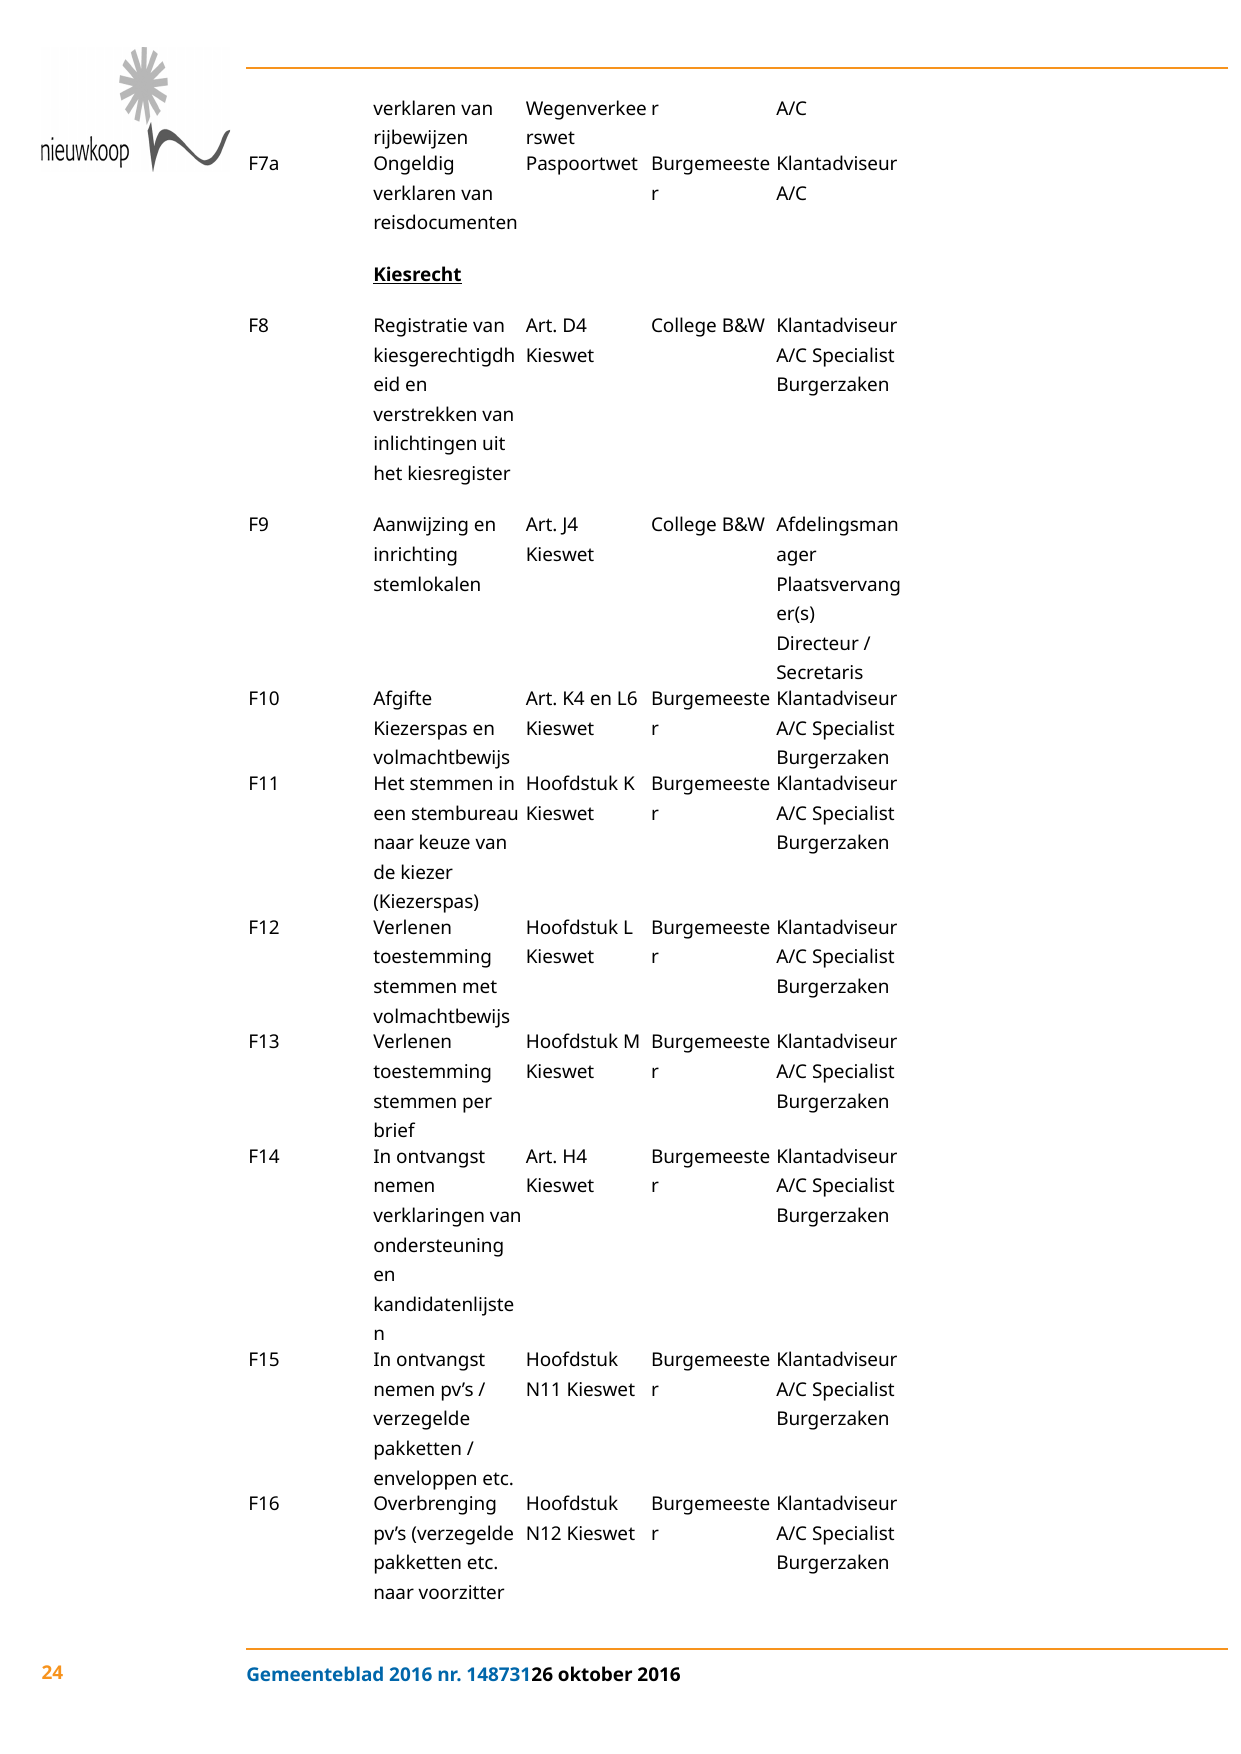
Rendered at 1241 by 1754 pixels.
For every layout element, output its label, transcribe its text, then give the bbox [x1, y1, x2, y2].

table_cell Burgemeester [651, 1346, 776, 1490]
table_cell [901, 150, 1152, 235]
table_cell Afgifte Kiezerspas en volmachtbewijs [373, 685, 526, 770]
table_cell Burgemeester [651, 914, 776, 1029]
table_cell F14 [248, 1143, 373, 1346]
table_cell [901, 286, 1026, 312]
table_cell F13 [248, 1029, 373, 1143]
table_cell [1026, 1346, 1152, 1490]
table_cell College B&W [651, 512, 776, 685]
table_cell Art. J4 Kieswet [526, 512, 651, 685]
table_cell [1026, 770, 1152, 914]
table_cell [776, 261, 901, 286]
table_cell [526, 235, 651, 261]
table_cell [901, 312, 1026, 486]
table_cell [373, 286, 526, 312]
table_cell [901, 512, 1026, 685]
table_cell Paspoortwet [526, 150, 651, 235]
table_cell In ontvangst nemen pv’s / verzegelde pakketten / enveloppen etc. [373, 1346, 526, 1490]
table_cell [901, 486, 1026, 512]
table_cell Hoofdstuk L Kieswet [526, 914, 651, 1029]
table_cell Het stemmen in een stembureau naar keuze van de kiezer (Kiezerspas) [373, 770, 526, 914]
table_cell Burgemeester [651, 1029, 776, 1143]
table_cell [776, 286, 901, 312]
table_cell [1026, 512, 1152, 685]
table_cell Klantadviseur A/C Specialist Burgerzaken [776, 1143, 901, 1346]
table_cell [248, 286, 373, 312]
table_cell [901, 1029, 1026, 1143]
table_cell Burgemeester [651, 1143, 776, 1346]
table_cell [373, 235, 526, 261]
table_cell Overbrenging pv’s (verzegelde pakketten etc. naar voorzitter [373, 1490, 526, 1605]
table_cell [248, 235, 373, 261]
table_cell Kiesrecht [373, 261, 526, 286]
table_cell Afdelingsmanager Plaatsvervanger(s) Directeur / Secretaris [776, 512, 901, 685]
table_cell [1026, 1490, 1152, 1605]
table_cell [526, 261, 651, 286]
table_cell [248, 95, 373, 150]
table_cell Verlenen toestemming stemmen met volmachtbewijs [373, 914, 526, 1029]
table_cell [1026, 486, 1152, 512]
table_cell [1026, 685, 1152, 770]
table_cell Burgemeester [651, 1490, 776, 1605]
table_cell [901, 914, 1026, 1029]
table_cell Klantadviseur A/C Specialist Burgerzaken [776, 914, 901, 1029]
table_cell Klantadviseur A/C Specialist Burgerzaken [776, 1029, 901, 1143]
table_cell Registratie van kiesgerechtigdheid en verstrekken van inlichtingen uit het kiesregister [373, 312, 526, 486]
table_cell [776, 486, 901, 512]
table_cell Verlenen toestemming stemmen per brief [373, 1029, 526, 1143]
table_cell [901, 261, 1026, 286]
table_cell [651, 286, 776, 312]
table_cell [901, 1490, 1026, 1605]
table_cell F8 [248, 312, 373, 486]
table_cell [901, 1346, 1026, 1490]
table_cell [1026, 914, 1152, 1029]
table_cell [1026, 286, 1152, 312]
table_cell [1026, 312, 1152, 486]
table_cell verklaren van rijbewijzen [373, 95, 526, 150]
table_cell [651, 261, 776, 286]
table_cell F12 [248, 914, 373, 1029]
table_cell Klantadviseur A/C Specialist Burgerzaken [776, 770, 901, 914]
table_cell [651, 235, 776, 261]
table_cell F10 [248, 685, 373, 770]
table_cell Klantadviseur A/C Specialist Burgerzaken [776, 685, 901, 770]
table_cell In ontvangst nemen verklaringen van ondersteuning en kandidatenlijsten [373, 1143, 526, 1346]
table_cell F9 [248, 512, 373, 685]
table_cell Klantadviseur A/C Specialist Burgerzaken [776, 1346, 901, 1490]
table_cell Klantadviseur A/C Specialist Burgerzaken [776, 312, 901, 486]
table_cell Burgemeester [651, 150, 776, 235]
table_cell [526, 286, 651, 312]
table_cell A/C [776, 95, 901, 150]
table_cell [1026, 95, 1152, 150]
table_cell [526, 486, 651, 512]
table_cell Wegenverkeerswet [526, 95, 651, 150]
table_cell r [651, 95, 776, 150]
table_cell [1026, 1143, 1152, 1346]
table_cell F7a [248, 150, 373, 235]
table_cell Klantadviseur A/C Specialist Burgerzaken [776, 1490, 901, 1605]
table_cell F16 [248, 1490, 373, 1605]
table_cell College B&W [651, 312, 776, 486]
table_cell Art. H4 Kieswet [526, 1143, 651, 1346]
table_cell [901, 95, 1026, 150]
table_cell [901, 235, 1152, 261]
table_cell Burgemeester [651, 770, 776, 914]
table_cell [901, 770, 1026, 914]
table_cell Aanwijzing en inrichting stemlokalen [373, 512, 526, 685]
table_cell F11 [248, 770, 373, 914]
picture [41, 47, 231, 172]
table_cell Klantadviseur A/C [776, 150, 901, 235]
table_cell [1026, 261, 1152, 286]
table_cell Hoofdstuk M Kieswet [526, 1029, 651, 1143]
table_cell [248, 261, 373, 286]
table_cell Burgemeester [651, 685, 776, 770]
table_cell Art. D4 Kieswet [526, 312, 651, 486]
table_cell F15 [248, 1346, 373, 1490]
table_cell [901, 685, 1026, 770]
table_cell [776, 235, 901, 261]
table_cell Hoofdstuk K Kieswet [526, 770, 651, 914]
table_cell Hoofdstuk N11 Kieswet [526, 1346, 651, 1490]
table_cell Ongeldig verklaren van reisdocumenten [373, 150, 526, 235]
table_cell [248, 486, 373, 512]
table_cell Hoofdstuk N12 Kieswet [526, 1490, 651, 1605]
table_cell [373, 486, 526, 512]
table_cell [1026, 1029, 1152, 1143]
table_cell Art. K4 en L6 Kieswet [526, 685, 651, 770]
table_cell [901, 1143, 1026, 1346]
table_cell [651, 486, 776, 512]
